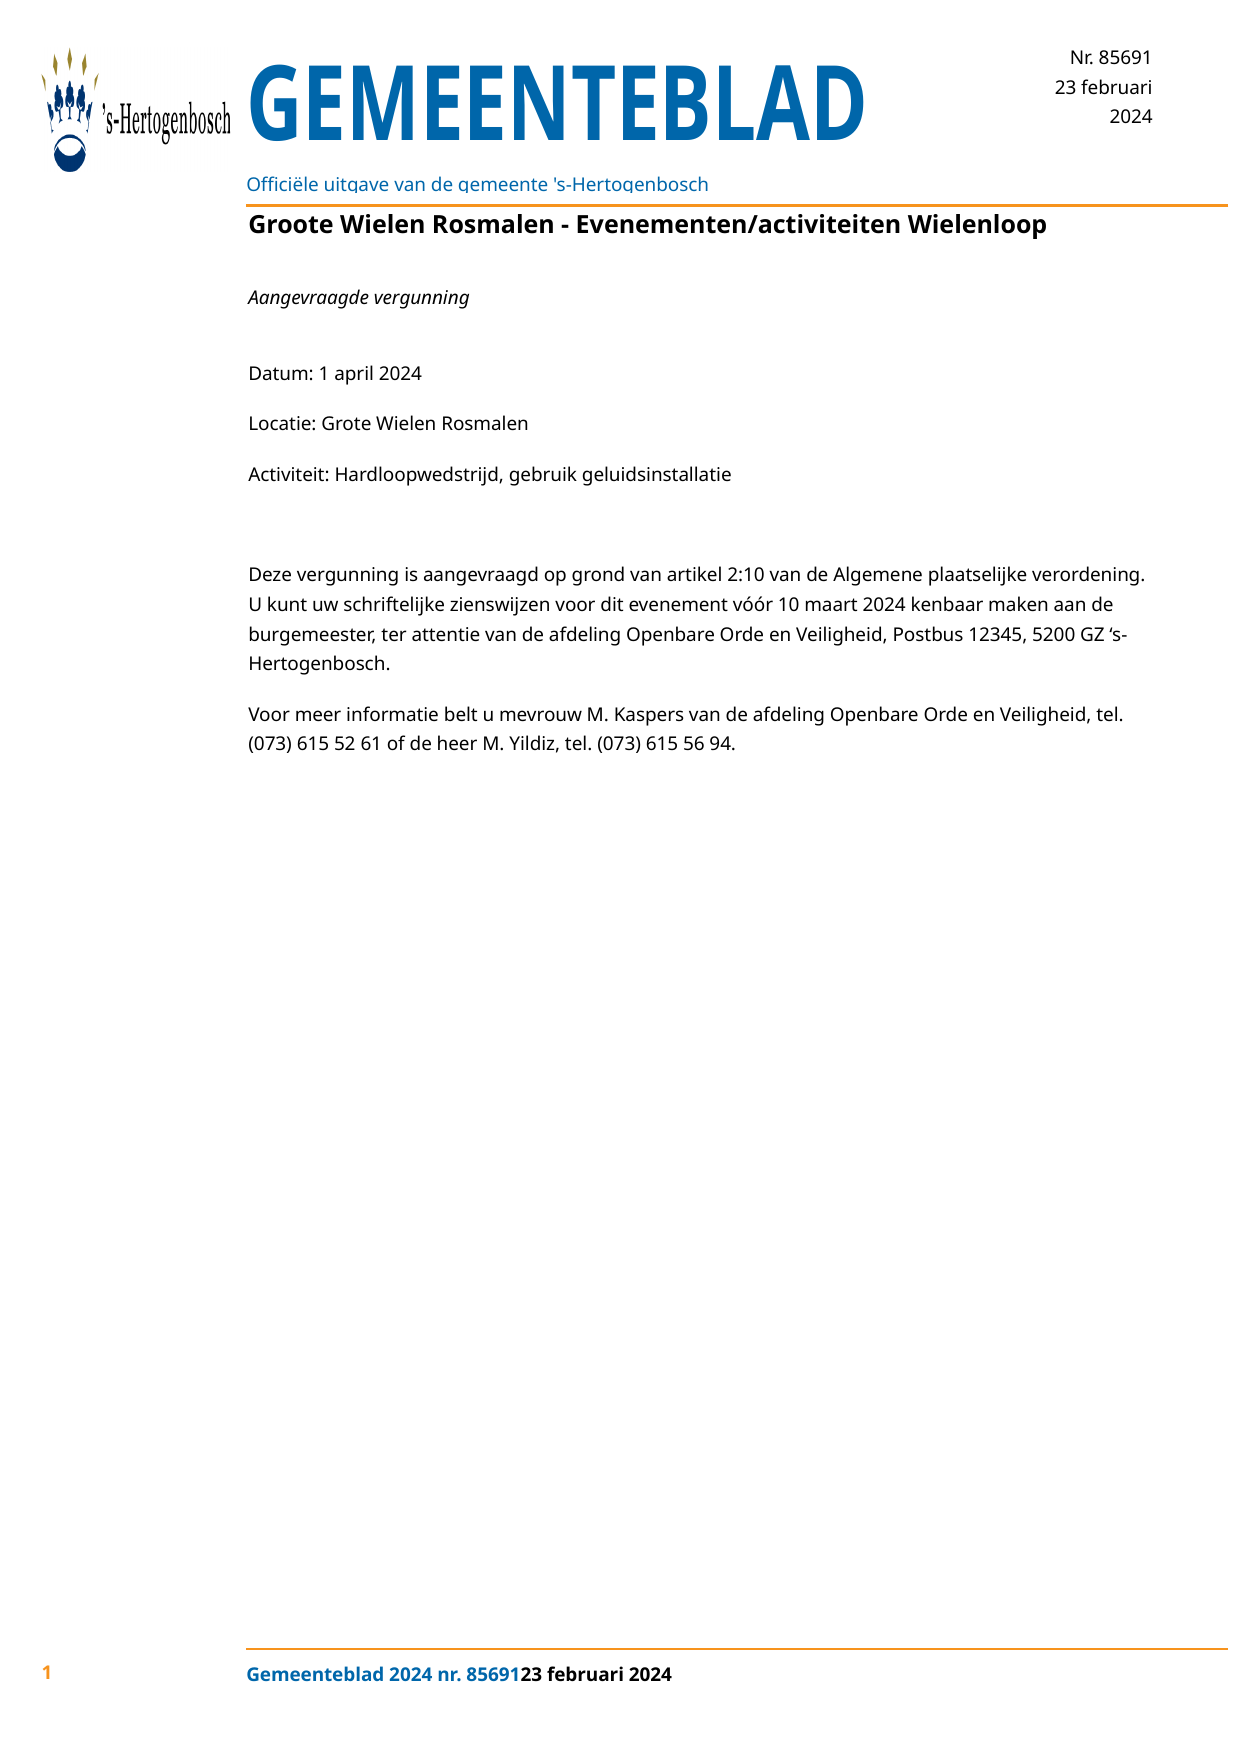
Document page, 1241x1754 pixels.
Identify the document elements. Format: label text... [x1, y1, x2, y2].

text Locatie: Grote Wielen Rosmalen [248, 410, 1152, 436]
text Datum: 1 april 2024 [248, 360, 1152, 386]
text Activiteit: Hardloopwedstrijd, gebruik geluidsinstallatie [248, 461, 1152, 487]
text Groote Wielen Rosmalen - Evenementen/activiteiten Wielenloop [248, 207, 1152, 241]
text Deze vergunning is aangevraagd op grond van artikel 2:10 van de Algemene plaatselijke verordening. U kunt uw schriftelijke zienswijzen voor dit evenement vóór 10 maart 2024 kenbaar maken aan de burgemeester, ter attentie van de afdeling Openbare Orde en Veiligheid, Postbus 12345, 5200 GZ ‘s-Hertogenbosch. [248, 562, 1152, 676]
text Voor meer informatie belt u mevrouw M. Kaspers van de afdeling Openbare Orde en Veiligheid, tel. (073) 615 52 61 of de heer M. Yildiz, tel. (073) 615 56 94. [248, 701, 1152, 756]
picture [41, 47, 231, 172]
text Aangevraagde vergunning [248, 284, 1152, 309]
